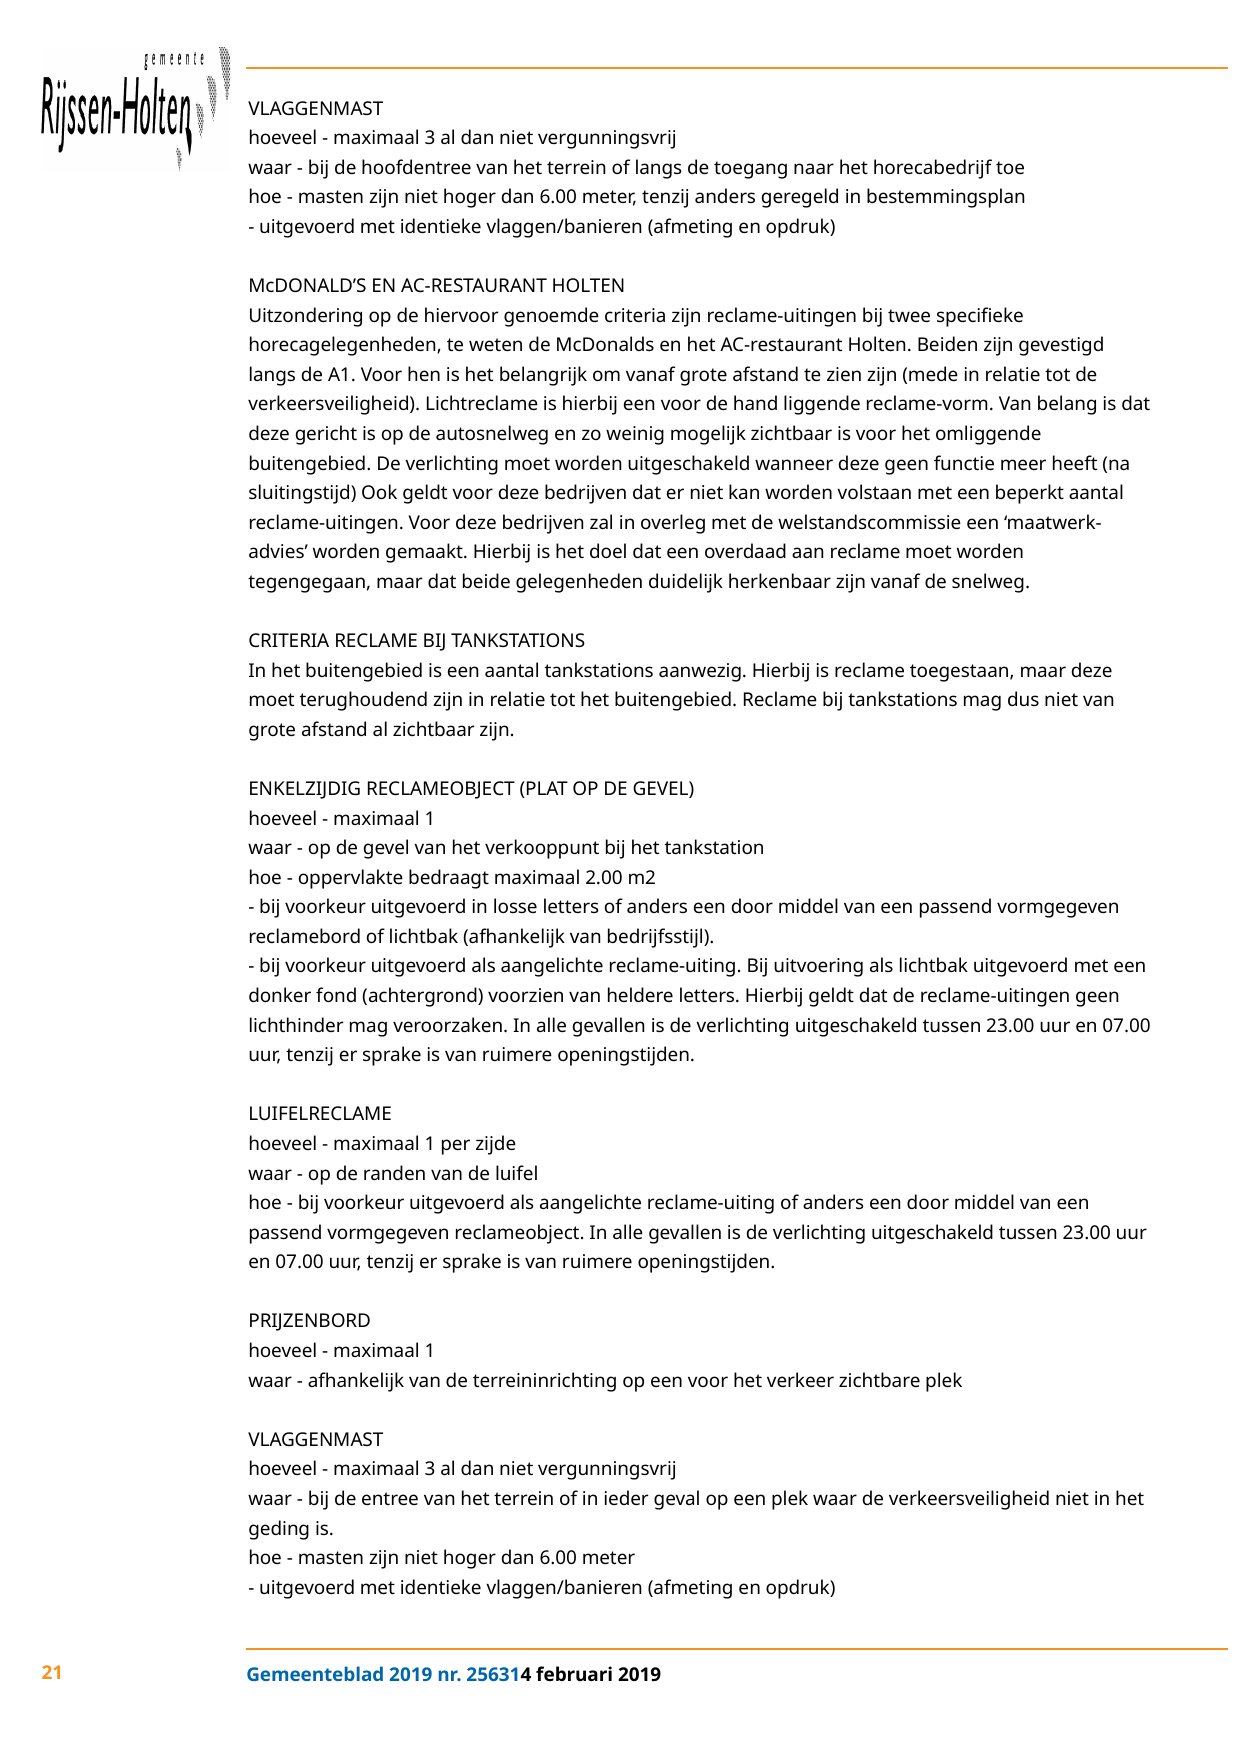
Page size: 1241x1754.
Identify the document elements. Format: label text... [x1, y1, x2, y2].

picture [41, 47, 231, 172]
text - uitgevoerd met identieke vlaggen/banieren (afmeting en opdruk) [248, 1574, 1152, 1600]
text hoeveel - maximaal 1 per zijde [248, 1130, 1152, 1156]
text waar - bij de hoofdentree van het terrein of langs de toegang naar het horecabedrijf toe [248, 154, 1152, 180]
text waar - bij de entree van het terrein of in ieder geval op een plek waar de verkeersveiligheid niet in het geding is. [248, 1485, 1152, 1541]
text In het buitengebied is een aantal tankstations aanwezig. Hierbij is reclame toegestaan, maar deze moet terughoudend zijn in relatie tot het buitengebied. Reclame bij tankstations mag dus niet van grote afstand al zichtbaar zijn. [248, 657, 1152, 742]
text PRIJZENBORD [248, 1308, 1152, 1333]
text McDONALD’S EN AC-RESTAURANT HOLTEN [248, 272, 1152, 298]
text VLAGGENMAST [248, 1426, 1152, 1452]
text hoe - masten zijn niet hoger dan 6.00 meter [248, 1544, 1152, 1570]
text hoe - masten zijn niet hoger dan 6.00 meter, tenzij anders geregeld in bestemmingsplan [248, 183, 1152, 209]
text hoeveel - maximaal 1 [248, 1337, 1152, 1363]
text VLAGGENMAST [248, 95, 1152, 121]
text - uitgevoerd met identieke vlaggen/banieren (afmeting en opdruk) [248, 213, 1152, 239]
text waar - op de randen van de luifel [248, 1160, 1152, 1186]
text - bij voorkeur uitgevoerd in losse letters of anders een door middel van een passend vormgegeven reclamebord of lichtbak (afhankelijk van bedrijfsstijl). [248, 893, 1152, 949]
text waar - op de gevel van het verkooppunt bij het tankstation [248, 834, 1152, 860]
text hoeveel - maximaal 1 [248, 805, 1152, 831]
text - bij voorkeur uitgevoerd als aangelichte reclame-uiting. Bij uitvoering als lichtbak uitgevoerd met een donker fond (achtergrond) voorzien van heldere letters. Hierbij geldt dat de reclame-uitingen geen lichthinder mag veroorzaken. In alle gevallen is de verlichting uitgeschakeld tussen 23.00 uur en 07.00 uur, tenzij er sprake is van ruimere openingstijden. [248, 953, 1152, 1067]
text LUIFELRECLAME [248, 1101, 1152, 1126]
text hoeveel - maximaal 3 al dan niet vergunningsvrij [248, 124, 1152, 150]
text waar - afhankelijk van de terreininrichting op een voor het verkeer zichtbare plek [248, 1367, 1152, 1393]
text CRITERIA RECLAME BIJ TANKSTATIONS [248, 627, 1152, 653]
text hoe - oppervlakte bedraagt maximaal 2.00 m2 [248, 864, 1152, 890]
text Uitzondering op de hiervoor genoemde criteria zijn reclame-uitingen bij twee specifieke horecagelegenheden, te weten de McDonalds en het AC-restaurant Holten. Beiden zijn gevestigd langs de A1. Voor hen is het belangrijk om vanaf grote afstand te zien zijn (mede in relatie tot de verkeersveiligheid). Lichtreclame is hierbij een voor de hand liggende reclame-vorm. Van belang is dat deze gericht is op de autosnelweg en zo weinig mogelijk zichtbaar is voor het omliggende buitengebied. De verlichting moet worden uitgeschakeld wanneer deze geen functie meer heeft (na sluitingstijd) Ook geldt voor deze bedrijven dat er niet kan worden volstaan met een beperkt aantal reclame-uitingen. Voor deze bedrijven zal in overleg met de welstandscommissie een ‘maatwerk-advies’ worden gemaakt. Hierbij is het doel dat een overdaad aan reclame moet worden tegengegaan, maar dat beide gelegenheden duidelijk herkenbaar zijn vanaf de snelweg. [248, 302, 1152, 594]
text hoe - bij voorkeur uitgevoerd als aangelichte reclame-uiting of anders een door middel van een passend vormgegeven reclameobject. In alle gevallen is de verlichting uitgeschakeld tussen 23.00 uur en 07.00 uur, tenzij er sprake is van ruimere openingstijden. [248, 1189, 1152, 1274]
text hoeveel - maximaal 3 al dan niet vergunningsvrij [248, 1456, 1152, 1481]
text ENKELZIJDIG RECLAMEOBJECT (PLAT OP DE GEVEL) [248, 775, 1152, 801]
